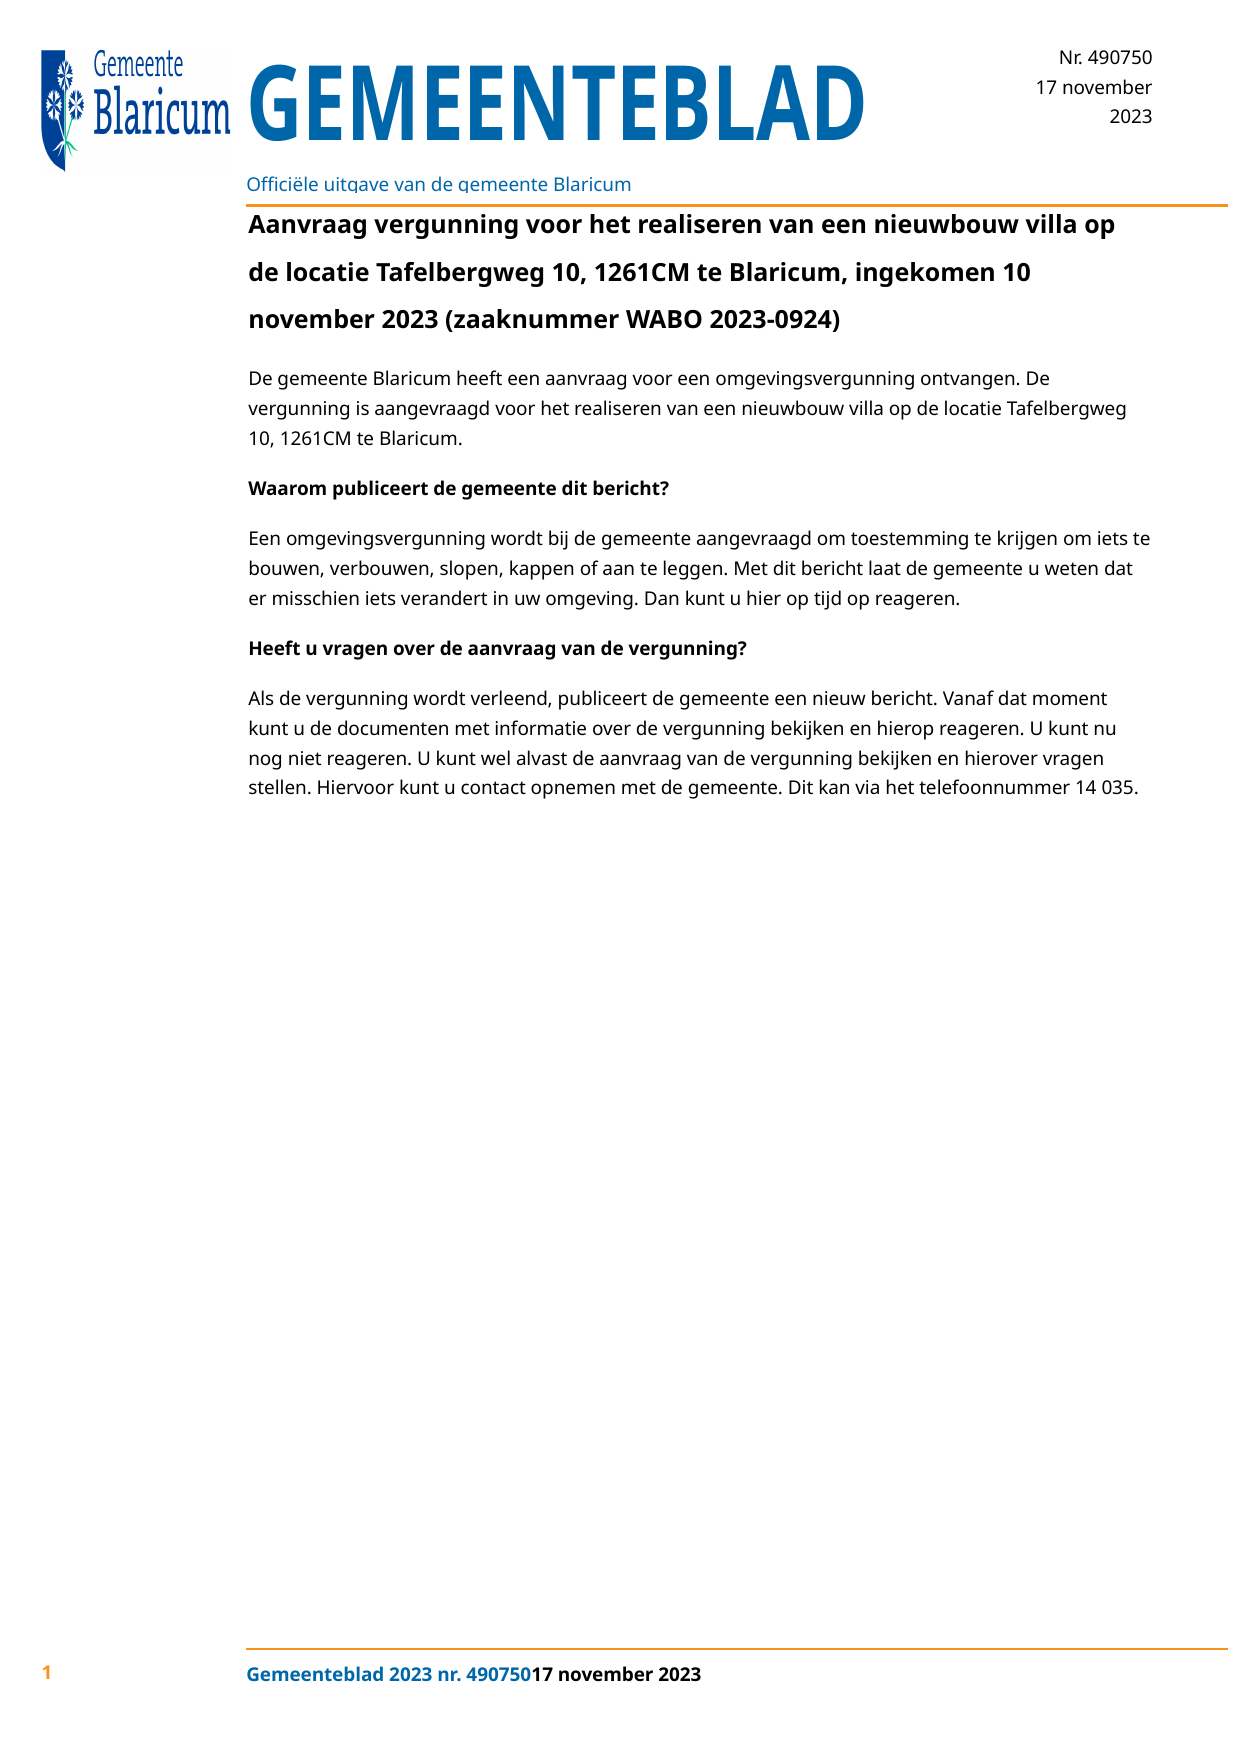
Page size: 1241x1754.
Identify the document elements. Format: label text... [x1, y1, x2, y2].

text Heeft u vragen over de aanvraag van de vergunning? [248, 635, 1152, 661]
text De gemeente Blaricum heeft een aanvraag voor een omgevingsvergunning ontvangen. De vergunning is aangevraagd voor het realiseren van een nieuwbouw villa op de locatie Tafelbergweg 10, 1261CM te Blaricum. [248, 366, 1152, 450]
text Als de vergunning wordt verleend, publiceert de gemeente een nieuw bericht. Vanaf dat moment kunt u de documenten met informatie over de vergunning bekijken en hierop reageren. U kunt nu nog niet reageren. U kunt wel alvast de aanvraag van de vergunning bekijken en hierover vragen stellen. Hiervoor kunt u contact opnemen met de gemeente. Dit kan via het telefoonnummer 14 035. [248, 686, 1152, 800]
text Waarom publiceert de gemeente dit bericht? [248, 475, 1152, 501]
picture [41, 47, 231, 172]
text Aanvraag vergunning voor het realiseren van een nieuwbouw villa op de locatie Tafelbergweg 10, 1261CM te Blaricum, ingekomen 10 november 2023 (zaaknummer WABO 2023-0924) [248, 207, 1152, 336]
text Een omgevingsvergunning wordt bij de gemeente aangevraagd om toestemming te krijgen om iets te bouwen, verbouwen, slopen, kappen of aan te leggen. Met dit bericht laat de gemeente u weten dat er misschien iets verandert in uw omgeving. Dan kunt u hier op tijd op reageren. [248, 526, 1152, 610]
